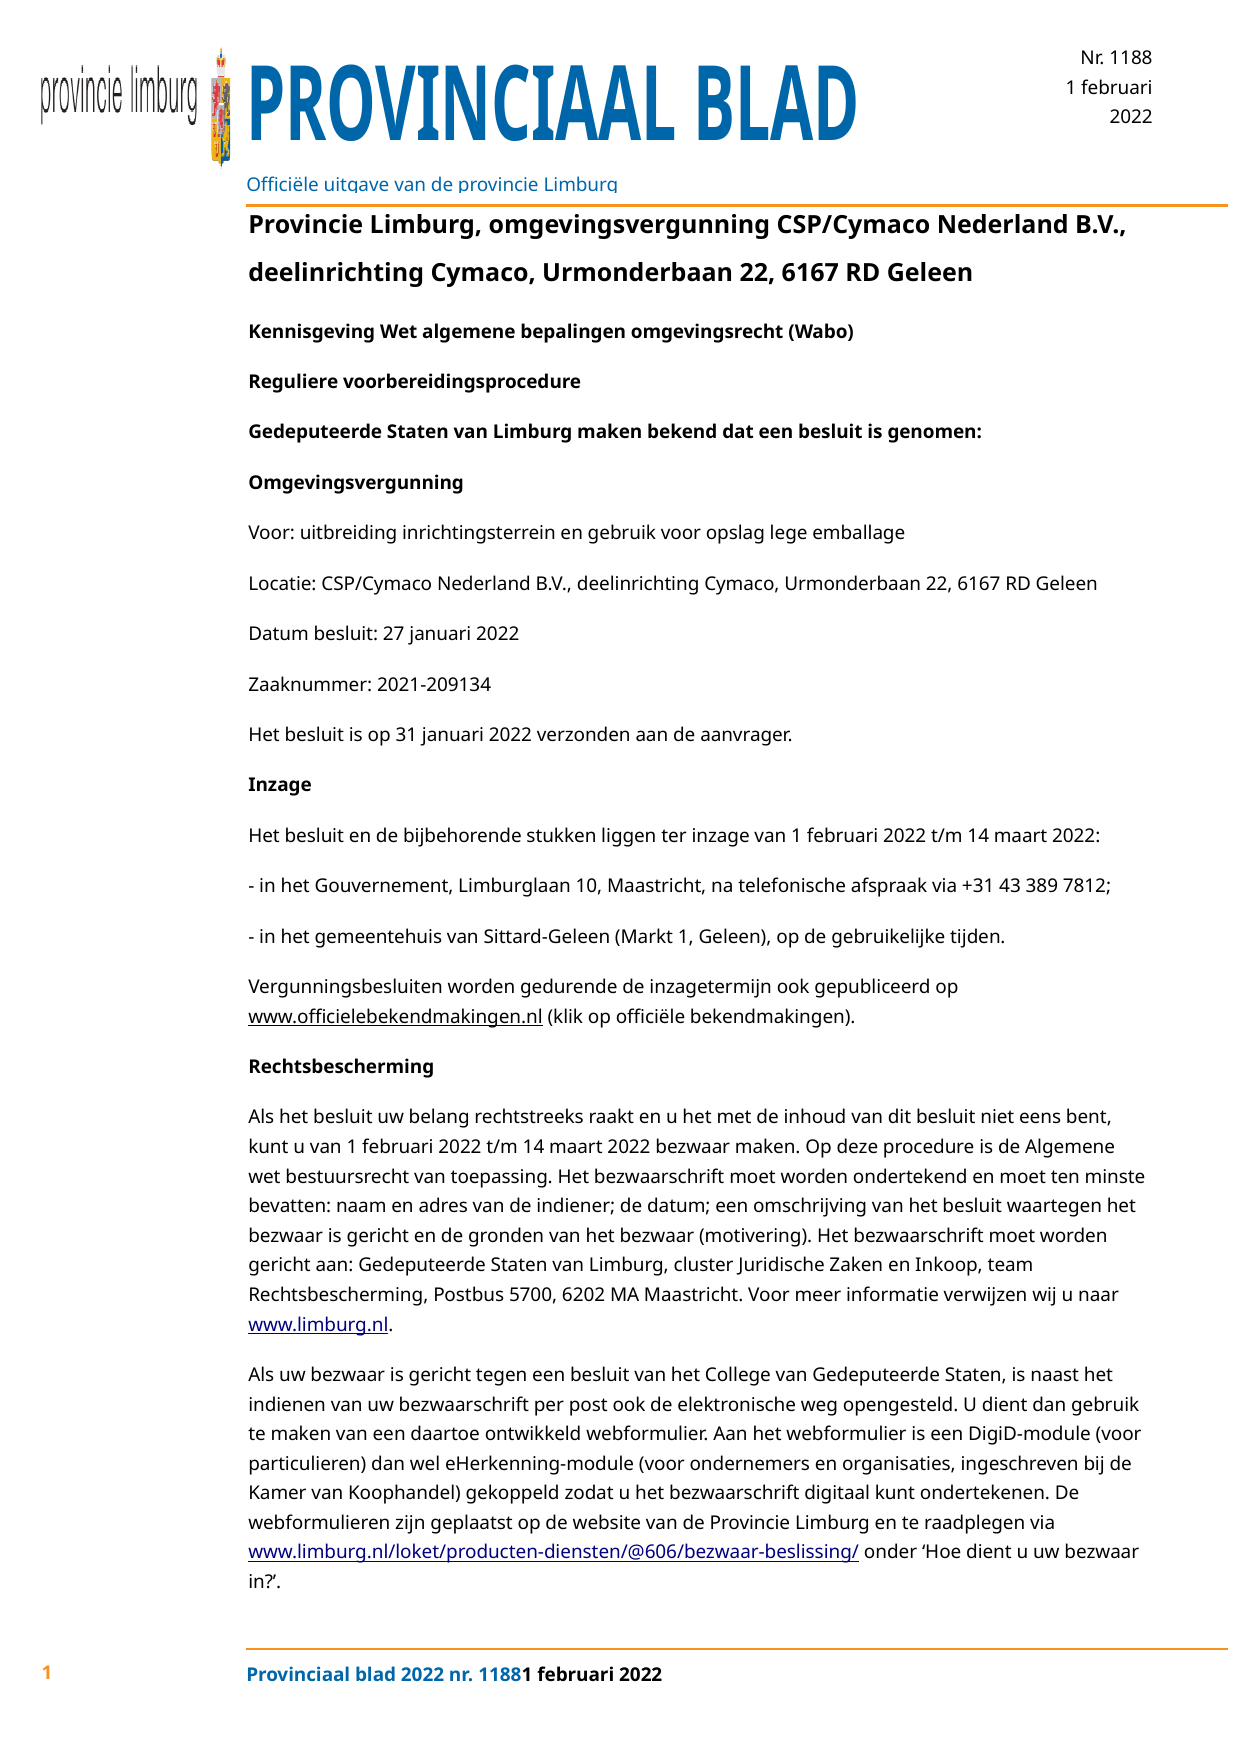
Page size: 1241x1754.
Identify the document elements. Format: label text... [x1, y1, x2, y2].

text Locatie: CSP/Cymaco Nederland B.V., deelinrichting Cymaco, Urmonderbaan 22, 6167 RD Geleen [248, 570, 1152, 596]
picture [41, 47, 231, 172]
text Zaaknummer: 2021-209134 [248, 671, 1152, 697]
text Als uw bezwaar is gericht tegen een besluit van het College van Gedeputeerde Staten, is naast het indienen van uw bezwaarschrift per post ook de elektronische weg opengesteld. U dient dan gebruik te maken van een daartoe ontwikkeld webformulier. Aan het webformulier is een DigiD-module (voor particulieren) dan wel eHerkenning-module (voor ondernemers en organisaties, ingeschreven bij de Kamer van Koophandel) gekoppeld zodat u het bezwaarschrift digitaal kunt ondertekenen. De webformulieren zijn geplaatst op de website van de Provincie Limburg en te raadplegen via www.limburg.nl/loket/producten-diensten/@606/bezwaar-beslissing/ onder ‘Hoe dient u uw bezwaar in?’. [248, 1361, 1152, 1594]
text Datum besluit: 27 januari 2022 [248, 620, 1152, 646]
text Kennisgeving Wet algemene bepalingen omgevingsrecht (Wabo) [248, 318, 1152, 344]
text Voor: uitbreiding inrichtingsterrein en gebruik voor opslag lege emballage [248, 519, 1152, 545]
text Rechtsbescherming [248, 1053, 1152, 1079]
text Als het besluit uw belang rechtstreeks raakt en u het met de inhoud van dit besluit niet eens bent, kunt u van 1 februari 2022 t/m 14 maart 2022 bezwaar maken. Op deze procedure is de Algemene wet bestuursrecht van toepassing. Het bezwaarschrift moet worden ondertekend en moet ten minste bevatten: naam en adres van de indiener; de datum; een omschrijving van het besluit waartegen het bezwaar is gericht en de gronden van het bezwaar (motivering). Het bezwaarschrift moet worden gericht aan: Gedeputeerde Staten van Limburg, cluster Juridische Zaken en Inkoop, team Rechtsbescherming, Postbus 5700, 6202 MA Maastricht. Voor meer informatie verwijzen wij u naar www.limburg.nl. [248, 1104, 1152, 1337]
text Omgevingsvergunning [248, 469, 1152, 495]
text Provincie Limburg, omgevingsvergunning CSP/Cymaco Nederland B.V., deelinrichting Cymaco, Urmonderbaan 22, 6167 RD Geleen [248, 207, 1152, 288]
text - in het gemeentehuis van Sittard-Geleen (Markt 1, Geleen), op de gebruikelijke tijden. [248, 923, 1152, 949]
text Gedeputeerde Staten van Limburg maken bekend dat een besluit is genomen: [248, 419, 1152, 444]
text - in het Gouvernement, Limburglaan 10, Maastricht, na telefonische afspraak via +31 43 389 7812; [248, 872, 1152, 898]
text Vergunningsbesluiten worden gedurende de inzagetermijn ook gepubliceerd op www.officielebekendmakingen.nl (klik op officiële bekendmakingen). [248, 973, 1152, 1029]
text Reguliere voorbereidingsprocedure [248, 368, 1152, 394]
text Het besluit en de bijbehorende stukken liggen ter inzage van 1 februari 2022 t/m 14 maart 2022: [248, 822, 1152, 848]
text Inzage [248, 772, 1152, 797]
text Het besluit is op 31 januari 2022 verzonden aan de aanvrager. [248, 721, 1152, 747]
